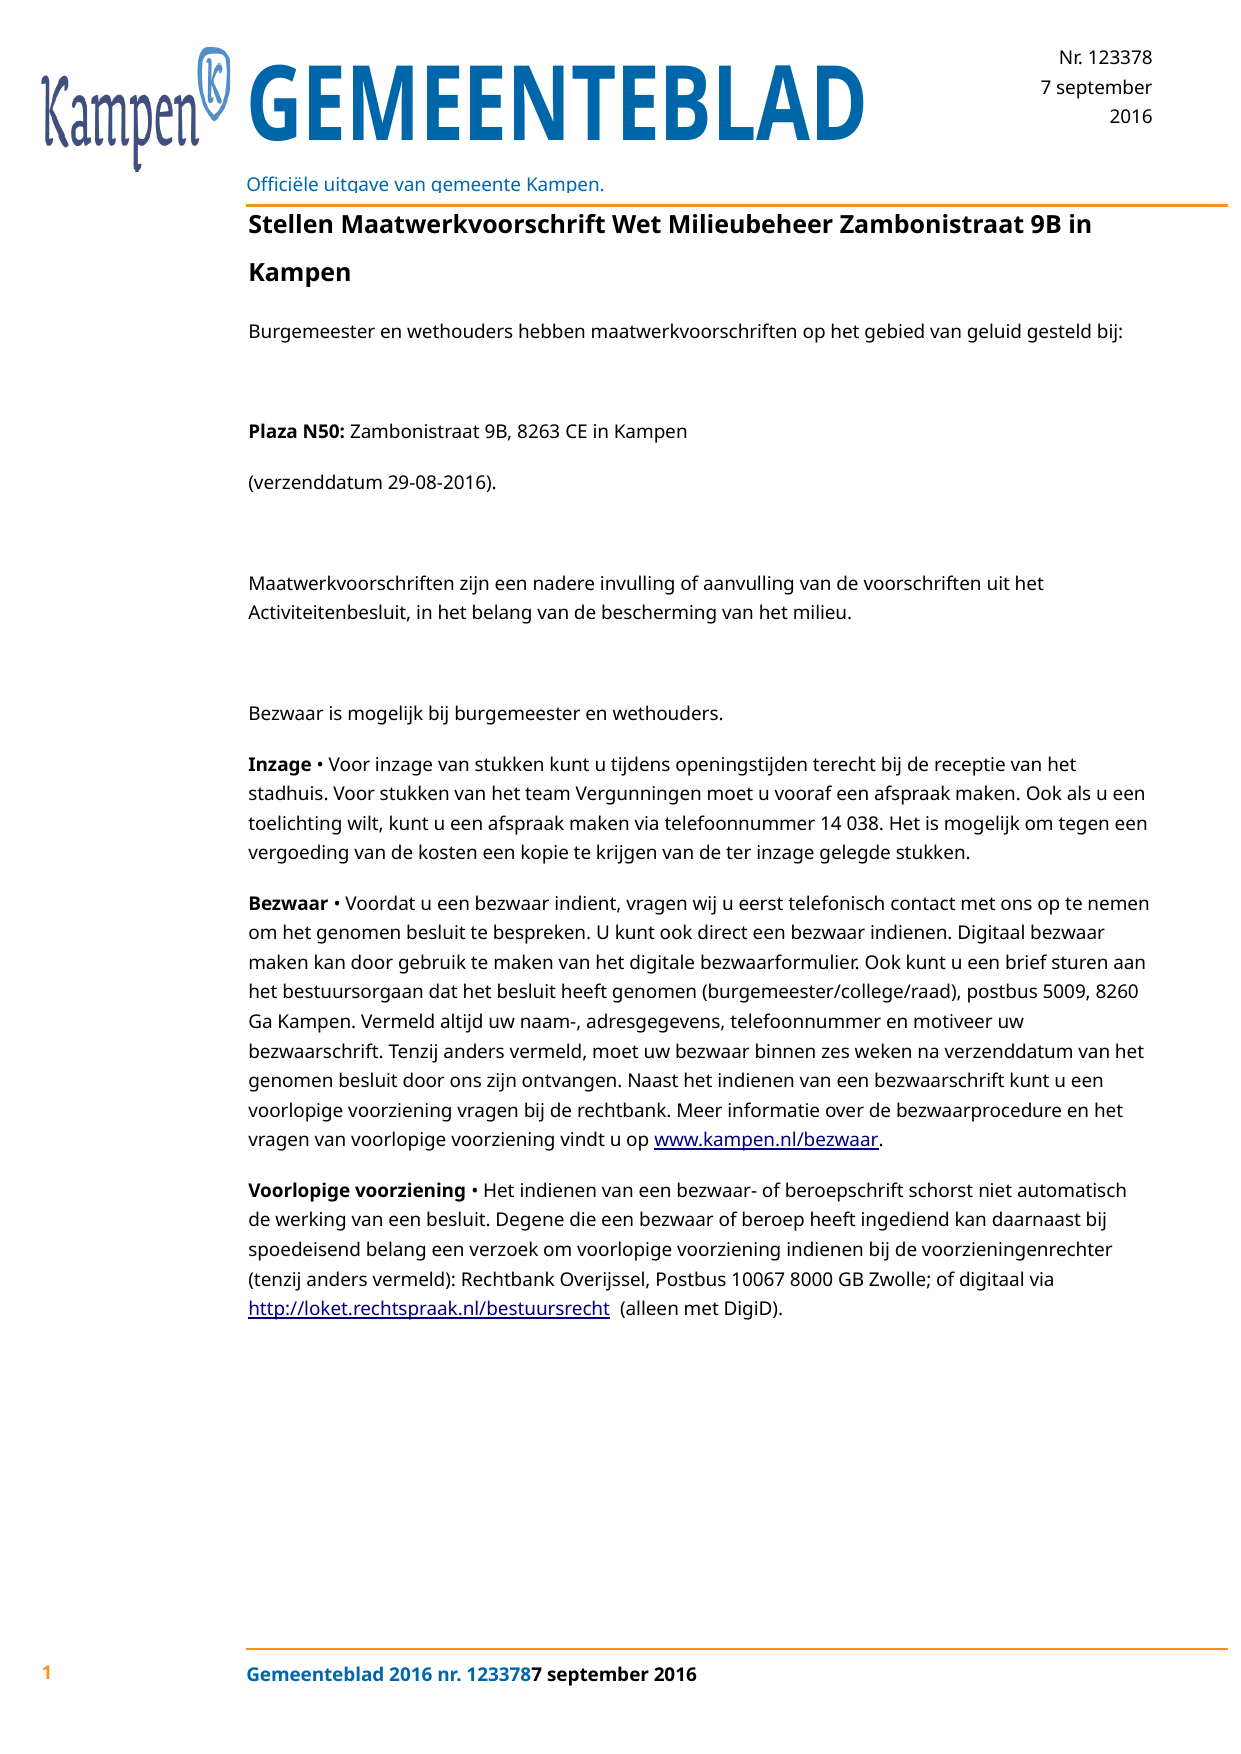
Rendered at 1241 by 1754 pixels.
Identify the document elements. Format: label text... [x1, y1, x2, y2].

text Stellen Maatwerkvoorschrift Wet Milieubeheer Zambonistraat 9B in Kampen [248, 207, 1152, 288]
text Inzage • Voor inzage van stukken kunt u tijdens openingstijden terecht bij de receptie van het stadhuis. Voor stukken van het team Vergunningen moet u vooraf een afspraak maken. Ook als u een toelichting wilt, kunt u een afspraak maken via telefoonnummer 14 038. Het is mogelijk om tegen een vergoeding van de kosten een kopie te krijgen van de ter inzage gelegde stukken. [248, 751, 1152, 865]
text Bezwaar • Voordat u een bezwaar indient, vragen wij u eerst telefonisch contact met ons op te nemen om het genomen besluit te bespreken. U kunt ook direct een bezwaar indienen. Digitaal bezwaar maken kan door gebruik te maken van het digitale bezwaarformulier. Ook kunt u een brief sturen aan het bestuursorgaan dat het besluit heeft genomen (burgemeester/college/raad), postbus 5009, 8260 Ga Kampen. Vermeld altijd uw naam-, adresgegevens, telefoonnummer en motiveer uw bezwaarschrift. Tenzij anders vermeld, moet uw bezwaar binnen zes weken na verzenddatum van het genomen besluit door ons zijn ontvangen. Naast het indienen van een bezwaarschrift kunt u een voorlopige voorziening vragen bij de rechtbank. Meer informatie over de bezwaarprocedure en het vragen van voorlopige voorziening vindt u op www.kampen.nl/bezwaar. [248, 890, 1152, 1152]
text Maatwerkvoorschriften zijn een nadere invulling of aanvulling van de voorschriften uit het Activiteitenbesluit, in het belang van de bescherming van het milieu. [248, 570, 1152, 625]
text Burgemeester en wethouders hebben maatwerkvoorschriften op het gebied van geluid gesteld bij: [248, 318, 1152, 344]
text Plaza N50: Zambonistraat 9B, 8263 CE in Kampen [248, 419, 1152, 444]
text Bezwaar is mogelijk bij burgemeester en wethouders. [248, 700, 1152, 726]
picture [41, 47, 231, 172]
text Voorlopige voorziening • Het indienen van een bezwaar- of beroepschrift schorst niet automatisch de werking van een besluit. Degene die een bezwaar of beroep heeft ingediend kan daarnaast bij spoedeisend belang een verzoek om voorlopige voorziening indienen bij de voorzieningenrechter (tenzij anders vermeld): Rechtbank Overijssel, Postbus 10067 8000 GB Zwolle; of digitaal via http://loket.rechtspraak.nl/bestuursrecht (alleen met DigiD). [248, 1177, 1152, 1321]
text (verzenddatum 29-08-2016). [248, 469, 1152, 495]
